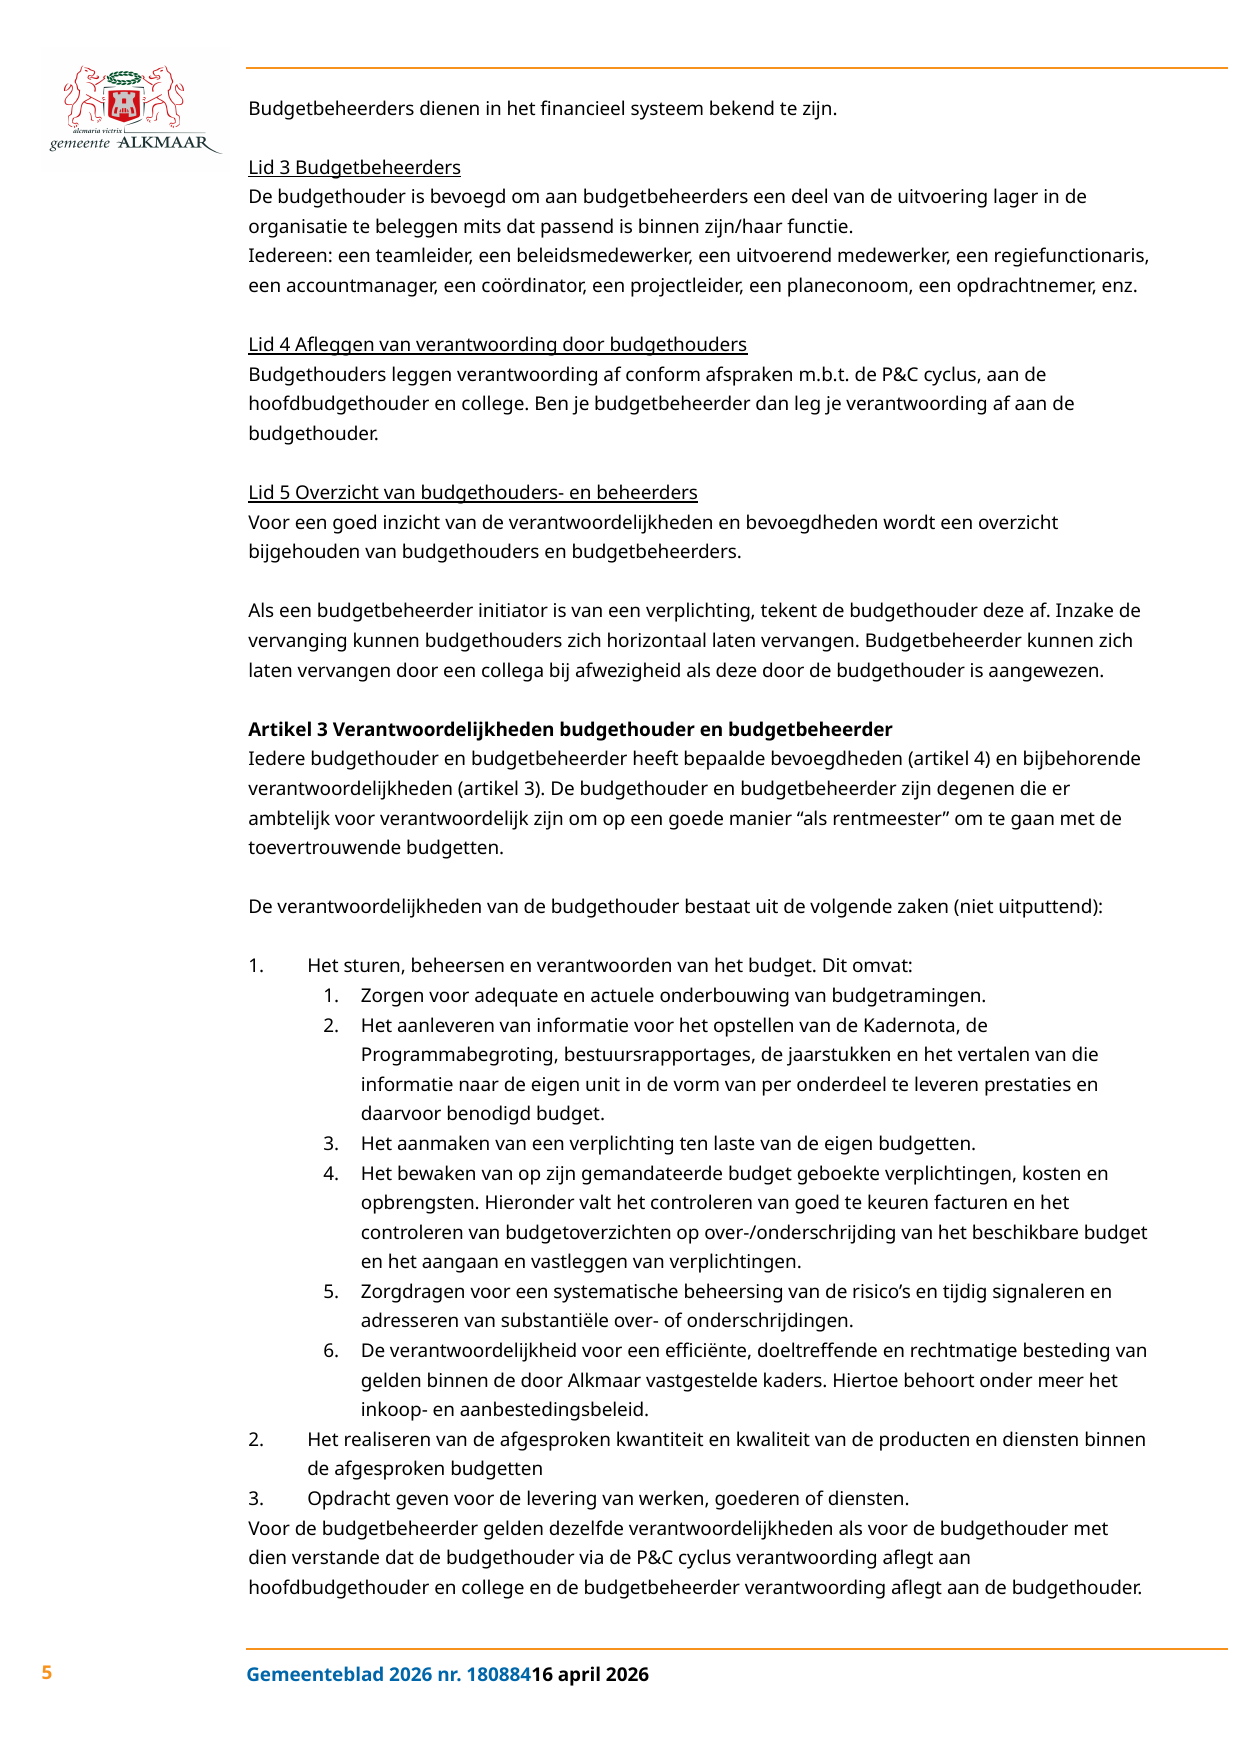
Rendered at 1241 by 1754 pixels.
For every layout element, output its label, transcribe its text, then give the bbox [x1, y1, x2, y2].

text Voor de budgetbeheerder gelden dezelfde verantwoordelijkheden als voor de budgethouder met dien verstande dat de budgethouder via de P&C cyclus verantwoording aflegt aan hoofdbudgethouder en college en de budgetbeheerder verantwoording aflegt aan de budgethouder. [248, 1515, 1152, 1600]
text Als een budgetbeheerder initiator is van een verplichting, tekent de budgethouder deze af. Inzake de vervanging kunnen budgethouders zich horizontaal laten vervangen. Budgetbeheerder kunnen zich laten vervangen door een collega bij afwezigheid als deze door de budgethouder is aangewezen. [248, 598, 1152, 683]
list Het aanleveren van informatie voor het opstellen van de Kadernota, de Programmabegroting, bestuursrapportages, de jaarstukken en het vertalen van die informatie naar de eigen unit in de vorm van per onderdeel te leveren prestaties en daarvoor benodigd budget. [323, 1012, 1152, 1126]
text Voor een goed inzicht van de verantwoordelijkheden en bevoegdheden wordt een overzicht bijgehouden van budgethouders en budgetbeheerders. [248, 509, 1152, 564]
text Lid 5 Overzicht van budgethouders- en beheerders [248, 479, 1152, 505]
text Budgethouders leggen verantwoording af conform afspraken m.b.t. de P&C cyclus, aan de hoofdbudgethouder en college. Ben je budgetbeheerder dan leg je verantwoording af aan de budgethouder. [248, 361, 1152, 446]
picture [41, 47, 231, 172]
text Iedere budgethouder en budgetbeheerder heeft bepaalde bevoegdheden (artikel 4) en bijbehorende verantwoordelijkheden (artikel 3). De budgethouder en budgetbeheerder zijn degenen die er ambtelijk voor verantwoordelijk zijn om op een goede manier “als rentmeester” om te gaan met de toevertrouwende budgetten. [248, 746, 1152, 860]
list Het sturen, beheersen en verantwoorden van het budget. Dit omvat: [248, 953, 1152, 978]
text Iedereen: een teamleider, een beleidsmedewerker, een uitvoerend medewerker, een regiefunctionaris, een accountmanager, een coördinator, een projectleider, een planeconoom, een opdrachtnemer, enz. [248, 243, 1152, 298]
text De verantwoordelijkheden van de budgethouder bestaat uit de volgende zaken (niet uitputtend): [248, 893, 1152, 919]
list Zorgdragen voor een systematische beheersing van de risico’s en tijdig signaleren en adresseren van substantiële over- of onderschrijdingen. [323, 1278, 1152, 1333]
list Zorgen voor adequate en actuele onderbouwing van budgetramingen. [323, 982, 1152, 1008]
text Budgetbeheerders dienen in het financieel systeem bekend te zijn. [248, 95, 1152, 121]
list Het realiseren van de afgesproken kwantiteit en kwaliteit van de producten en diensten binnen de afgesproken budgetten [248, 1426, 1152, 1481]
text Artikel 3 Verantwoordelijkheden budgethouder en budgetbeheerder [248, 716, 1152, 742]
list De verantwoordelijkheid voor een efficiënte, doeltreffende en rechtmatige besteding van gelden binnen de door Alkmaar vastgestelde kaders. Hiertoe behoort onder meer het inkoop- en aanbestedingsbeleid. [323, 1337, 1152, 1422]
text Lid 4 Afleggen van verantwoording door budgethouders [248, 331, 1152, 357]
text Lid 3 Budgetbeheerders [248, 154, 1152, 180]
list Het aanmaken van een verplichting ten laste van de eigen budgetten. [323, 1130, 1152, 1156]
list Het bewaken van op zijn gemandateerde budget geboekte verplichtingen, kosten en opbrengsten. Hieronder valt het controleren van goed te keuren facturen en het controleren van budgetoverzichten op over-/onderschrijding van het beschikbare budget en het aangaan en vastleggen van verplichtingen. [323, 1160, 1152, 1274]
text De budgethouder is bevoegd om aan budgetbeheerders een deel van de uitvoering lager in de organisatie te beleggen mits dat passend is binnen zijn/haar functie. [248, 183, 1152, 239]
list Opdracht geven voor de levering van werken, goederen of diensten. [248, 1485, 1152, 1511]
